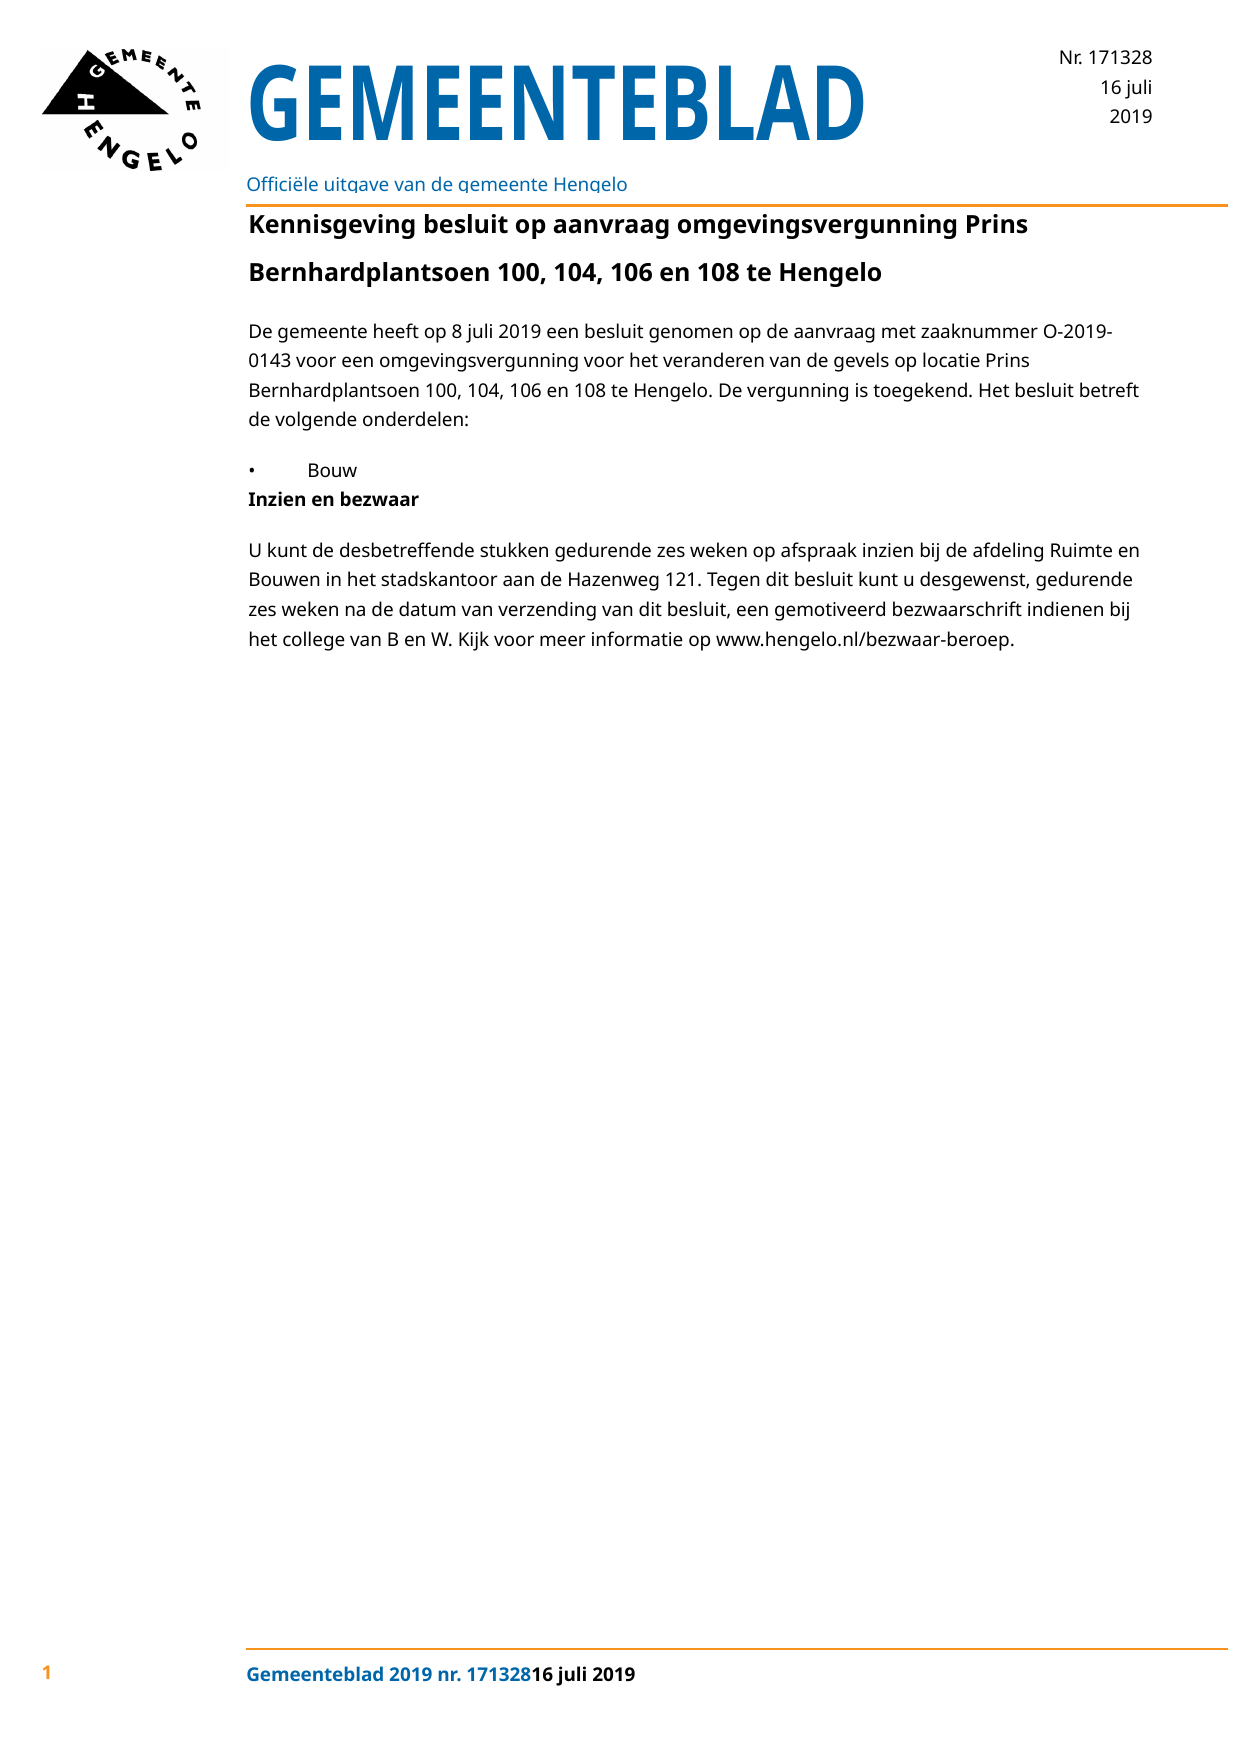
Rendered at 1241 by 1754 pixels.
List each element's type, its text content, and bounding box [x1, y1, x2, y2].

text Kennisgeving besluit op aanvraag omgevingsvergunning Prins Bernhardplantsoen 100, 104, 106 en 108 te Hengelo [248, 207, 1152, 288]
text Inzien en bezwaar [248, 487, 1152, 512]
text De gemeente heeft op 8 juli 2019 een besluit genomen op de aanvraag met zaaknummer O-2019-0143 voor een omgevingsvergunning voor het veranderen van de gevels op locatie Prins Bernhardplantsoen 100, 104, 106 en 108 te Hengelo. De vergunning is toegekend. Het besluit betreft de volgende onderdelen: [248, 318, 1152, 432]
list Bouw [248, 457, 1152, 483]
picture [41, 47, 231, 172]
text U kunt de desbetreffende stukken gedurende zes weken op afspraak inzien bij de afdeling Ruimte en Bouwen in het stadskantoor aan de Hazenweg 121. Tegen dit besluit kunt u desgewenst, gedurende zes weken na de datum van verzending van dit besluit, een gemotiveerd bezwaarschrift indienen bij het college van B en W. Kijk voor meer informatie op www.hengelo.nl/bezwaar-beroep. [248, 537, 1152, 652]
